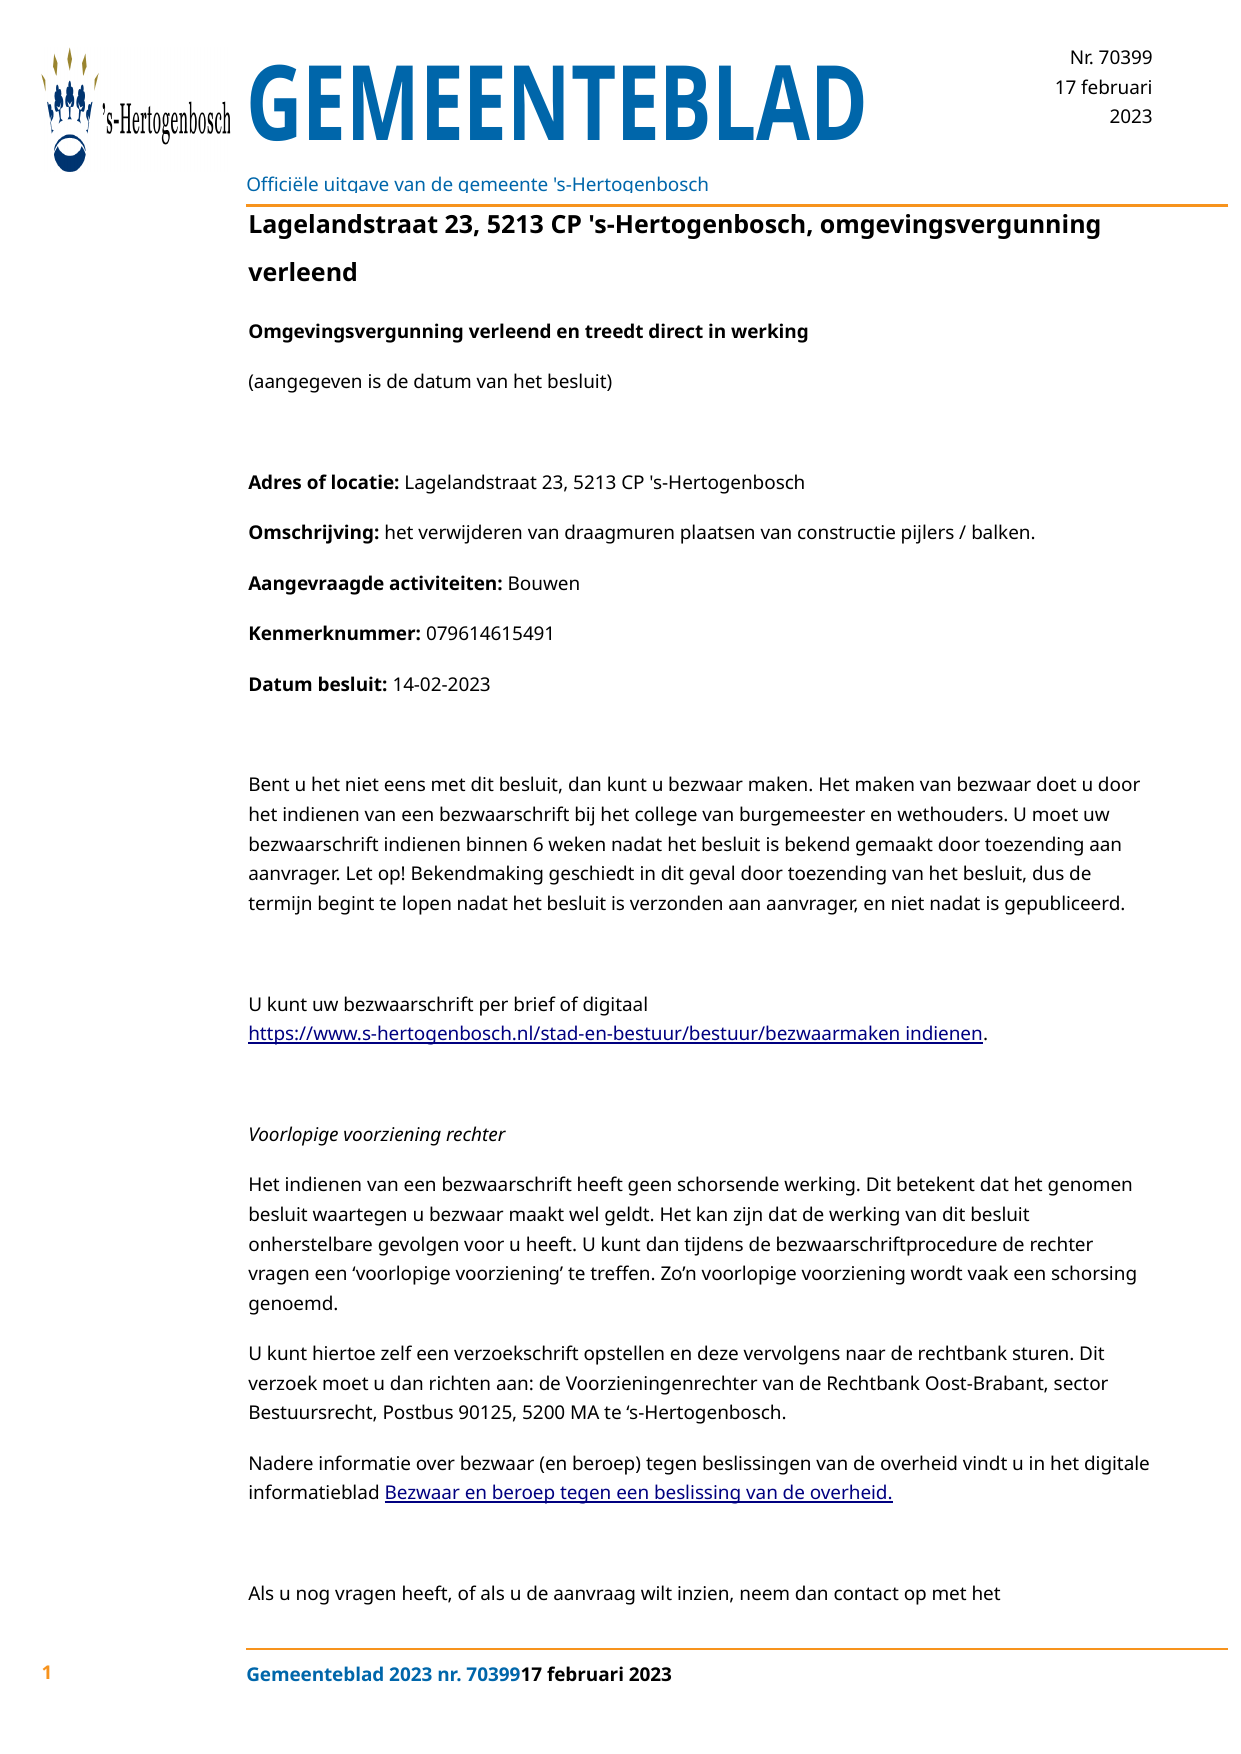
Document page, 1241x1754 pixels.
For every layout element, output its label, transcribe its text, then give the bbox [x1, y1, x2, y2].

text Als u nog vragen heeft, of als u de aanvraag wilt inzien, neem dan contact op met het [248, 1580, 1152, 1606]
text Omschrijving: het verwijderen van draagmuren plaatsen van constructie pijlers / balken. [248, 519, 1152, 545]
text Kenmerknummer: 079614615491 [248, 620, 1152, 646]
text U kunt hiertoe zelf een verzoekschrift opstellen en deze vervolgens naar de rechtbank sturen. Dit verzoek moet u dan richten aan: de Voorzieningenrechter van de Rechtbank Oost-Brabant, sector Bestuursrecht, Postbus 90125, 5200 MA te ‘s-Hertogenbosch. [248, 1340, 1152, 1425]
text Voorlopige voorziening rechter [248, 1121, 1152, 1147]
text Nadere informatie over bezwaar (en beroep) tegen beslissingen van de overheid vindt u in het digitale informatieblad Bezwaar en beroep tegen een beslissing van de overheid. [248, 1450, 1152, 1505]
text Bent u het niet eens met dit besluit, dan kunt u bezwaar maken. Het maken van bezwaar doet u door het indienen van een bezwaarschrift bij het college van burgemeester en wethouders. U moet uw bezwaarschrift indienen binnen 6 weken nadat het besluit is bekend gemaakt door toezending aan aanvrager. Let op! Bekendmaking geschiedt in dit geval door toezending van het besluit, dus de termijn begint te lopen nadat het besluit is verzonden aan aanvrager, en niet nadat is gepubliceerd. [248, 772, 1152, 916]
text Aangevraagde activiteiten: Bouwen [248, 570, 1152, 596]
text (aangegeven is de datum van het besluit) [248, 368, 1152, 394]
text Lagelandstraat 23, 5213 CP 's-Hertogenbosch, omgevingsvergunning verleend [248, 207, 1152, 288]
text Datum besluit: 14-02-2023 [248, 671, 1152, 697]
text U kunt uw bezwaarschrift per brief of digitaal https://www.s-hertogenbosch.nl/stad-en-bestuur/bestuur/bezwaarmaken indienen. [248, 991, 1152, 1046]
picture [41, 47, 231, 172]
text Omgevingsvergunning verleend en treedt direct in werking [248, 318, 1152, 344]
text Adres of locatie: Lagelandstraat 23, 5213 CP 's-Hertogenbosch [248, 469, 1152, 495]
text Het indienen van een bezwaarschrift heeft geen schorsende werking. Dit betekent dat het genomen besluit waartegen u bezwaar maakt wel geldt. Het kan zijn dat de werking van dit besluit onherstelbare gevolgen voor u heeft. U kunt dan tijdens de bezwaarschriftprocedure de rechter vragen een ‘voorlopige voorziening’ te treffen. Zo’n voorlopige voorziening wordt vaak een schorsing genoemd. [248, 1172, 1152, 1316]
